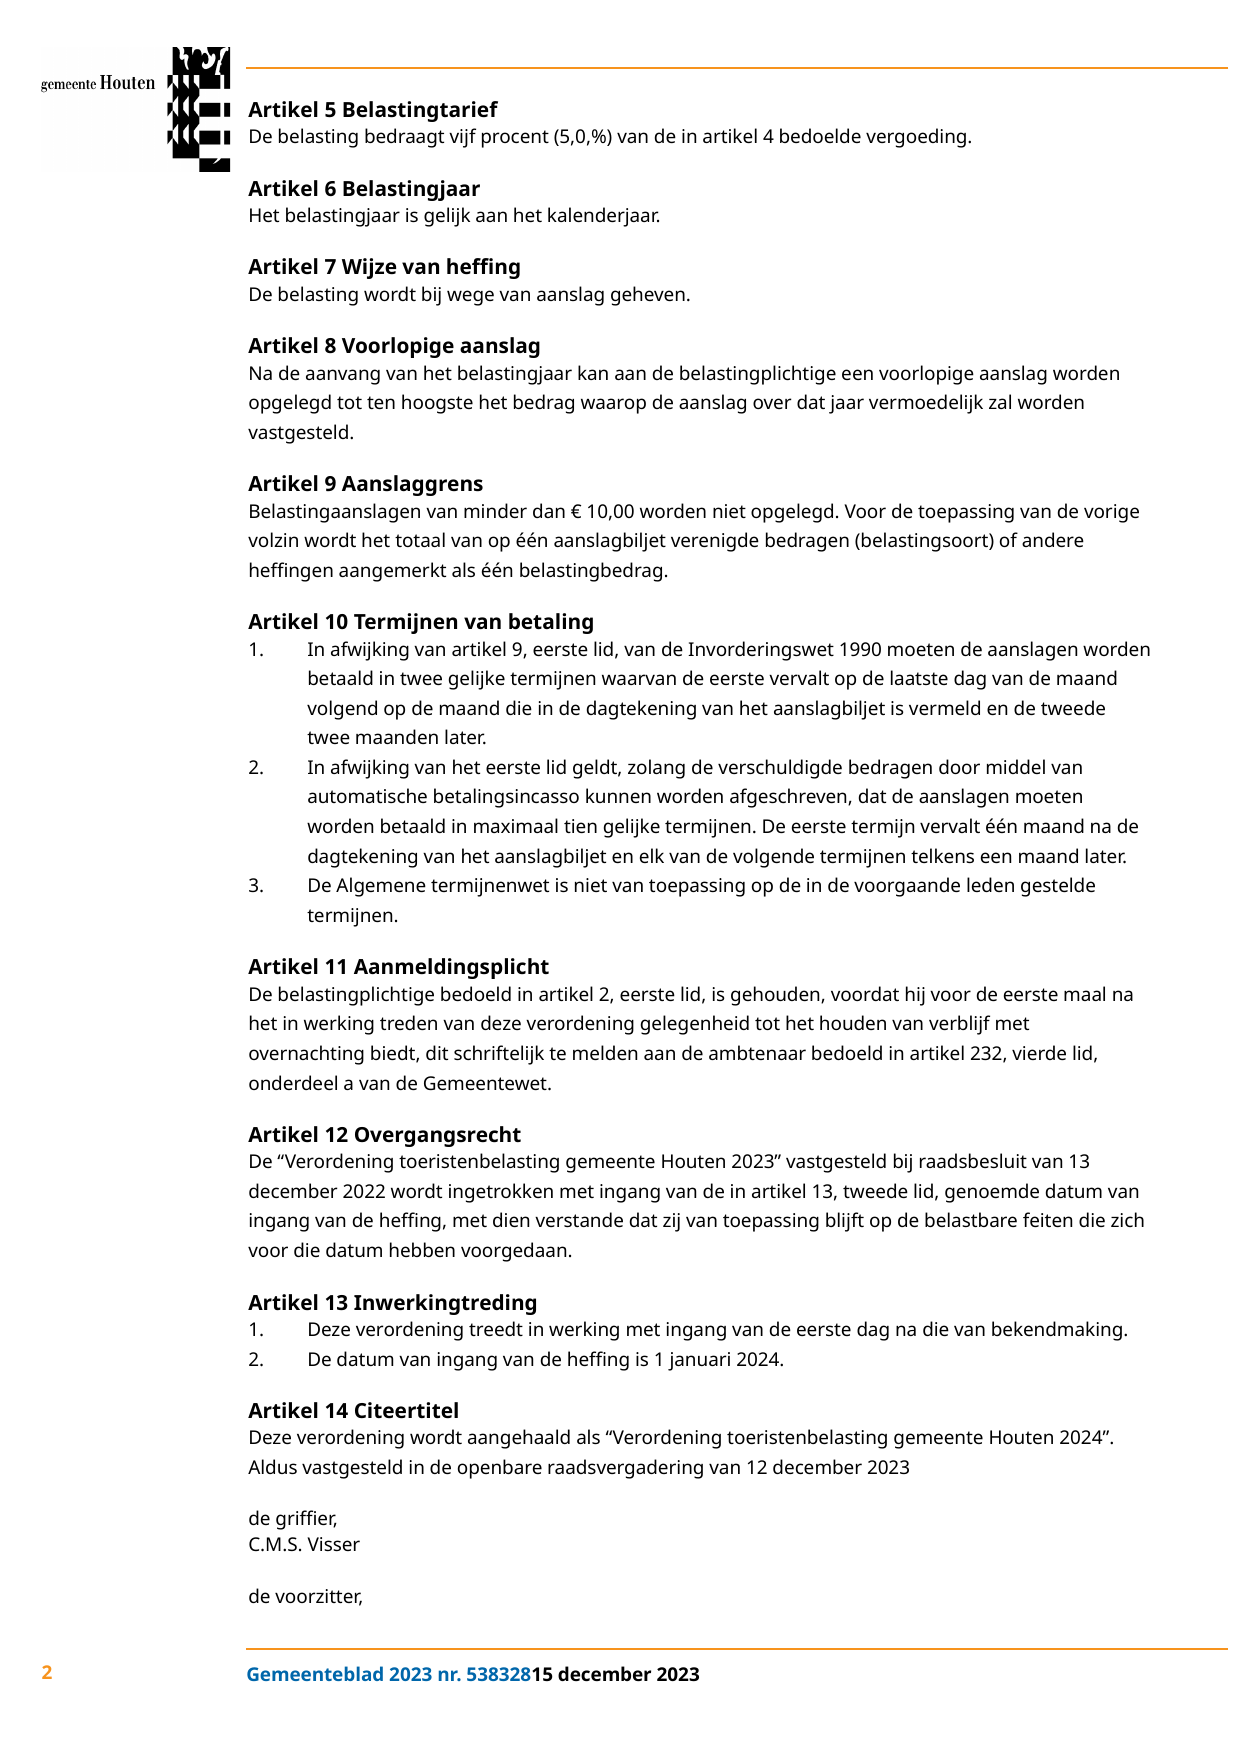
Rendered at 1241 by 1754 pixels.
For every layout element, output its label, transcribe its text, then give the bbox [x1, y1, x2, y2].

text Het belastingjaar is gelijk aan het kalenderjaar. [248, 202, 1152, 228]
text de voorzitter, [248, 1583, 1152, 1608]
text Artikel 9 Aanslaggrens [248, 469, 1152, 498]
text De belasting bedraagt vijf procent (5,0,%) van de in artikel 4 bedoelde vergoeding. [248, 123, 1152, 149]
text Artikel 8 Voorlopige aanslag [248, 331, 1152, 360]
text Artikel 6 Belastingjaar [248, 174, 1152, 202]
text Artikel 5 Belastingtarief [248, 95, 1152, 123]
list In afwijking van artikel 9, eerste lid, van de Invorderingswet 1990 moeten de aanslagen worden betaald in twee gelijke termijnen waarvan de eerste vervalt op de laatste dag van de maand volgend op de maand die in de dagtekening van het aanslagbiljet is vermeld en de tweede twee maanden later. [248, 636, 1152, 750]
text Artikel 13 Inwerkingtreding [248, 1288, 1152, 1316]
text Deze verordening wordt aangehaald als “Verordening toeristenbelasting gemeente Houten 2024”. [248, 1424, 1152, 1450]
text Na de aanvang van het belastingjaar kan aan de belastingplichtige een voorlopige aanslag worden opgelegd tot ten hoogste het bedrag waarop de aanslag over dat jaar vermoedelijk zal worden vastgesteld. [248, 360, 1152, 445]
text De “Verordening toeristenbelasting gemeente Houten 2023” vastgesteld bij raadsbesluit van 13 december 2022 wordt ingetrokken met ingang van de in artikel 13, tweede lid, genoemde datum van ingang van de heffing, met dien verstande dat zij van toepassing blijft op de belastbare feiten die zich voor die datum hebben voorgedaan. [248, 1148, 1152, 1263]
picture [41, 47, 231, 172]
list In afwijking van het eerste lid geldt, zolang de verschuldigde bedragen door middel van automatische betalingsincasso kunnen worden afgeschreven, dat de aanslagen moeten worden betaald in maximaal tien gelijke termijnen. De eerste termijn vervalt één maand na de dagtekening van het aanslagbiljet en elk van de volgende termijnen telkens een maand later. [248, 754, 1152, 869]
text de griffier, [248, 1506, 1152, 1531]
text De belastingplichtige bedoeld in artikel 2, eerste lid, is gehouden, voordat hij voor de eerste maal na het in werking treden van deze verordening gelegenheid tot het houden van verblijf met overnachting biedt, dit schriftelijk te melden aan de ambtenaar bedoeld in artikel 232, vierde lid, onderdeel a van de Gemeentewet. [248, 981, 1152, 1095]
text De belasting wordt bij wege van aanslag geheven. [248, 281, 1152, 307]
text Aldus vastgesteld in de openbare raadsvergadering van 12 december 2023 [248, 1454, 1152, 1480]
list De Algemene termijnenwet is niet van toepassing op de in de voorgaande leden gestelde termijnen. [248, 872, 1152, 928]
list De datum van ingang van de heffing is 1 januari 2024. [248, 1346, 1152, 1371]
text Belastingaanslagen van minder dan € 10,00 worden niet opgelegd. Voor de toepassing van de vorige volzin wordt het totaal van op één aanslagbiljet verenigde bedragen (belastingsoort) of andere heffingen aangemerkt als één belastingbedrag. [248, 498, 1152, 583]
text Artikel 12 Overgangsrecht [248, 1120, 1152, 1148]
list Deze verordening treedt in werking met ingang van de eerste dag na die van bekendmaking. [248, 1316, 1152, 1342]
text Artikel 11 Aanmeldingsplicht [248, 952, 1152, 981]
text Artikel 7 Wijze van heffing [248, 252, 1152, 281]
text C.M.S. Visser [248, 1531, 1152, 1557]
text Artikel 10 Termijnen van betaling [248, 607, 1152, 636]
text Artikel 14 Citeertitel [248, 1396, 1152, 1424]
